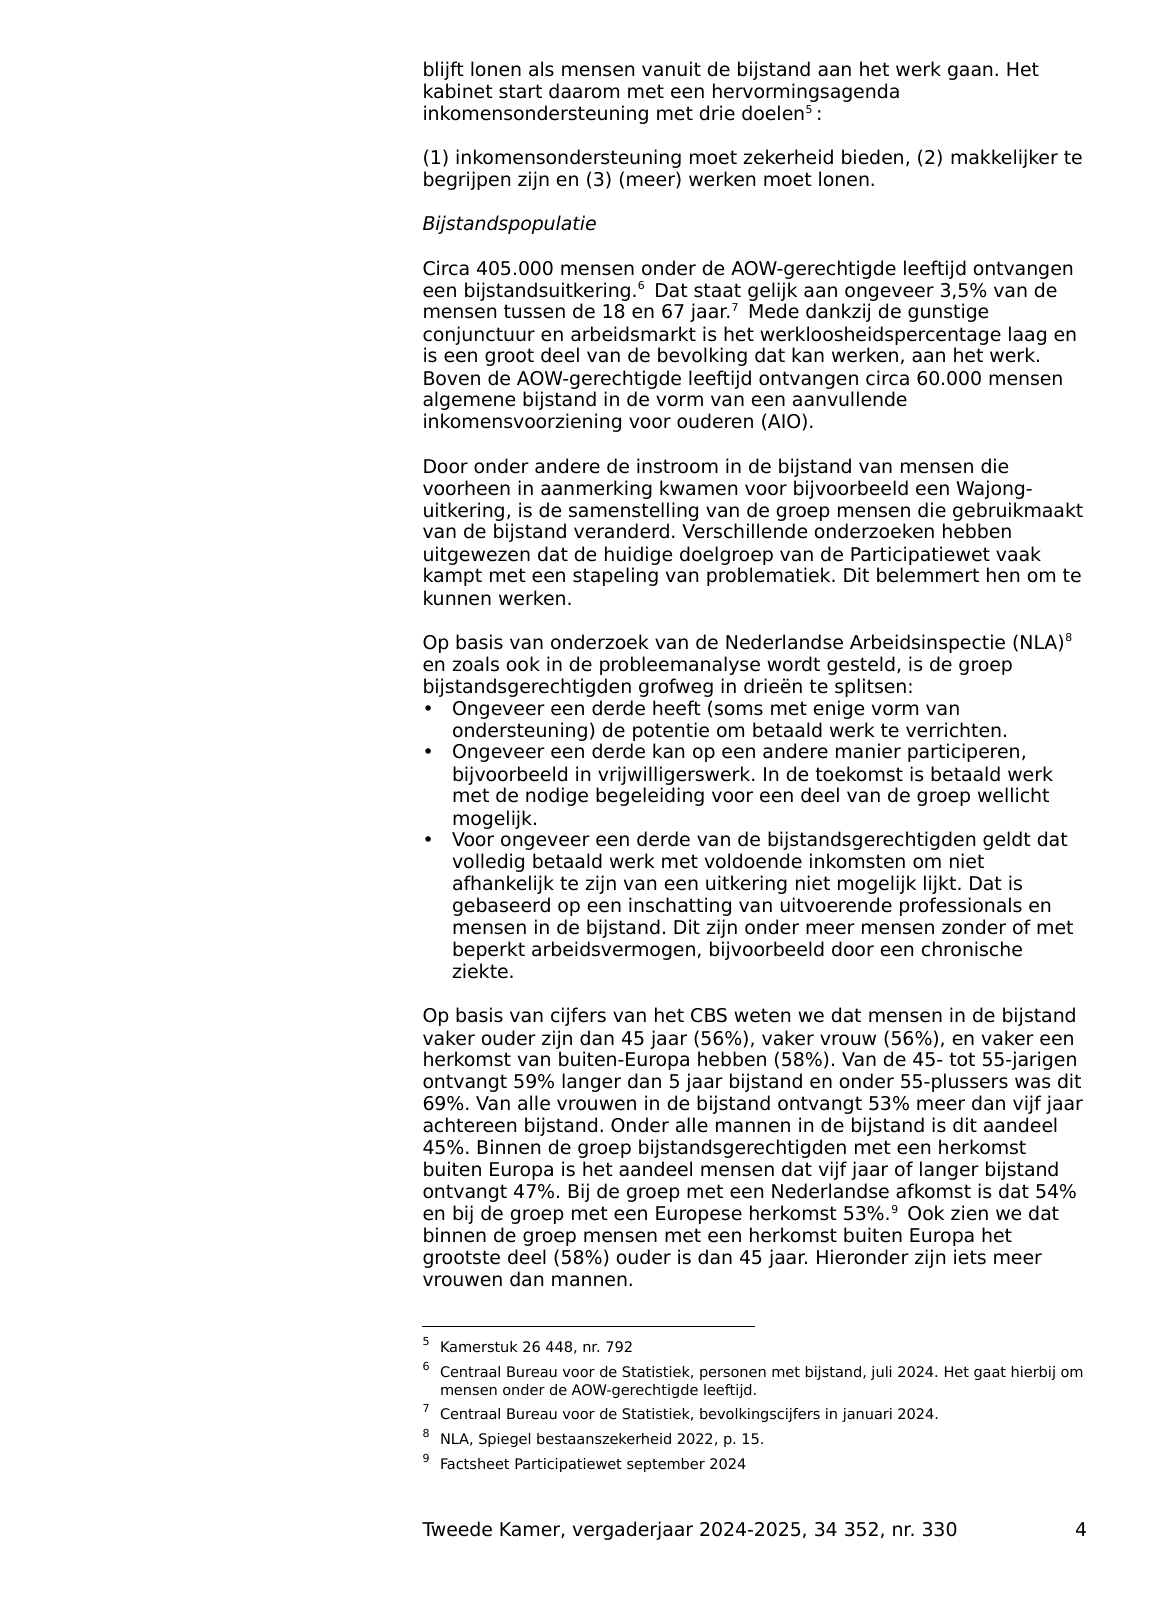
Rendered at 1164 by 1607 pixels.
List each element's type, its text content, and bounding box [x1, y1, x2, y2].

text blijft lonen als mensen vanuit de bijstand aan het werk gaan. Het kabinet start daarom met een hervormingsagenda inkomensondersteuning met drie doelen: [422, 59, 1087, 125]
text Door onder andere de instroom in de bijstand van mensen die voorheen in aanmerking kwamen voor bijvoorbeeld een Wajong-uitkering, is de samenstelling van de groep mensen die gebruikmaakt van de bijstand veranderd. Verschillende onderzoeken hebben uitgewezen dat de huidige doelgroep van de Participatiewet vaak kampt met een stapeling van problematiek. Dit belemmert hen om te kunnen werken. [422, 456, 1087, 609]
text • Voor ongeveer een derde van de bijstandsgerechtigden geldt dat volledig betaald werk met voldoende inkomsten om niet afhankelijk te zijn van een uitkering niet mogelijk lijkt. Dat is gebaseerd op een inschatting van uitvoerende professionals en mensen in de bijstand. Dit zijn onder meer mensen zonder of met beperkt arbeidsvermogen, bijvoorbeeld door een chronische ziekte. [422, 829, 1087, 983]
text Kamerstuk 26 448, nr. 792 [422, 1335, 1087, 1357]
text Factsheet Participatiewet september 2024 [422, 1452, 1087, 1474]
text Op basis van onderzoek van de Nederlandse Arbeidsinspectie (NLA) en zoals ook in de probleemanalyse wordt gesteld, is de groep bijstandsgerechtigden grofweg in drieën te splitsen: [422, 632, 1087, 697]
text (1) inkomensondersteuning moet zekerheid bieden, (2) makkelijker te begrijpen zijn en (3) (meer) werken moet lonen. [422, 147, 1087, 191]
text Centraal Bureau voor de Statistiek, bevolkingscijfers in januari 2024. [422, 1402, 1087, 1424]
text Circa 405.000 mensen onder de AOW-gerechtigde leeftijd ontvangen een bijstandsuitkering. Dat staat gelijk aan ongeveer 3,5% van de mensen tussen de 18 en 67 jaar. Mede dankzij de gunstige conjunctuur en arbeidsmarkt is het werkloosheidspercentage laag en is een groot deel van de bevolking dat kan werken, aan het werk. Boven de AOW-gerechtigde leeftijd ontvangen circa 60.000 mensen algemene bijstand in de vorm van een aanvullende inkomensvoorziening voor ouderen (AIO). [422, 257, 1087, 433]
text • Ongeveer een derde heeft (soms met enige vorm van ondersteuning) de potentie om betaald werk te verrichten. [422, 697, 1087, 741]
text Centraal Bureau voor de Statistiek, personen met bijstand, juli 2024. Het gaat hierbij om mensen onder de AOW-gerechtigde leeftijd. [422, 1360, 1087, 1399]
text NLA, Spiegel bestaanszekerheid 2022, p. 15. [422, 1427, 1087, 1449]
subtitle Bijstandspopulatie [422, 213, 1087, 235]
text • Ongeveer een derde kan op een andere manier participeren, bijvoorbeeld in vrijwilligerswerk. In de toekomst is betaald werk met de nodige begeleiding voor een deel van de groep wellicht mogelijk. [422, 741, 1087, 829]
text Op basis van cijfers van het CBS weten we dat mensen in de bijstand vaker ouder zijn dan 45 jaar (56%), vaker vrouw (56%), en vaker een herkomst van buiten-Europa hebben (58%). Van de 45- tot 55-jarigen ontvangt 59% langer dan 5 jaar bijstand en onder 55-plussers was dit 69%. Van alle vrouwen in de bijstand ontvangt 53% meer dan vijf jaar achtereen bijstand. Onder alle mannen in de bijstand is dit aandeel 45%. Binnen de groep bijstandsgerechtigden met een herkomst buiten Europa is het aandeel mensen dat vijf jaar of langer bijstand ontvangt 47%. Bij de groep met een Nederlandse afkomst is dat 54% en bij de groep met een Europese herkomst 53%. Ook zien we dat binnen de groep mensen met een herkomst buiten Europa het grootste deel (58%) ouder is dan 45 jaar. Hieronder zijn iets meer vrouwen dan mannen. [422, 1005, 1087, 1291]
